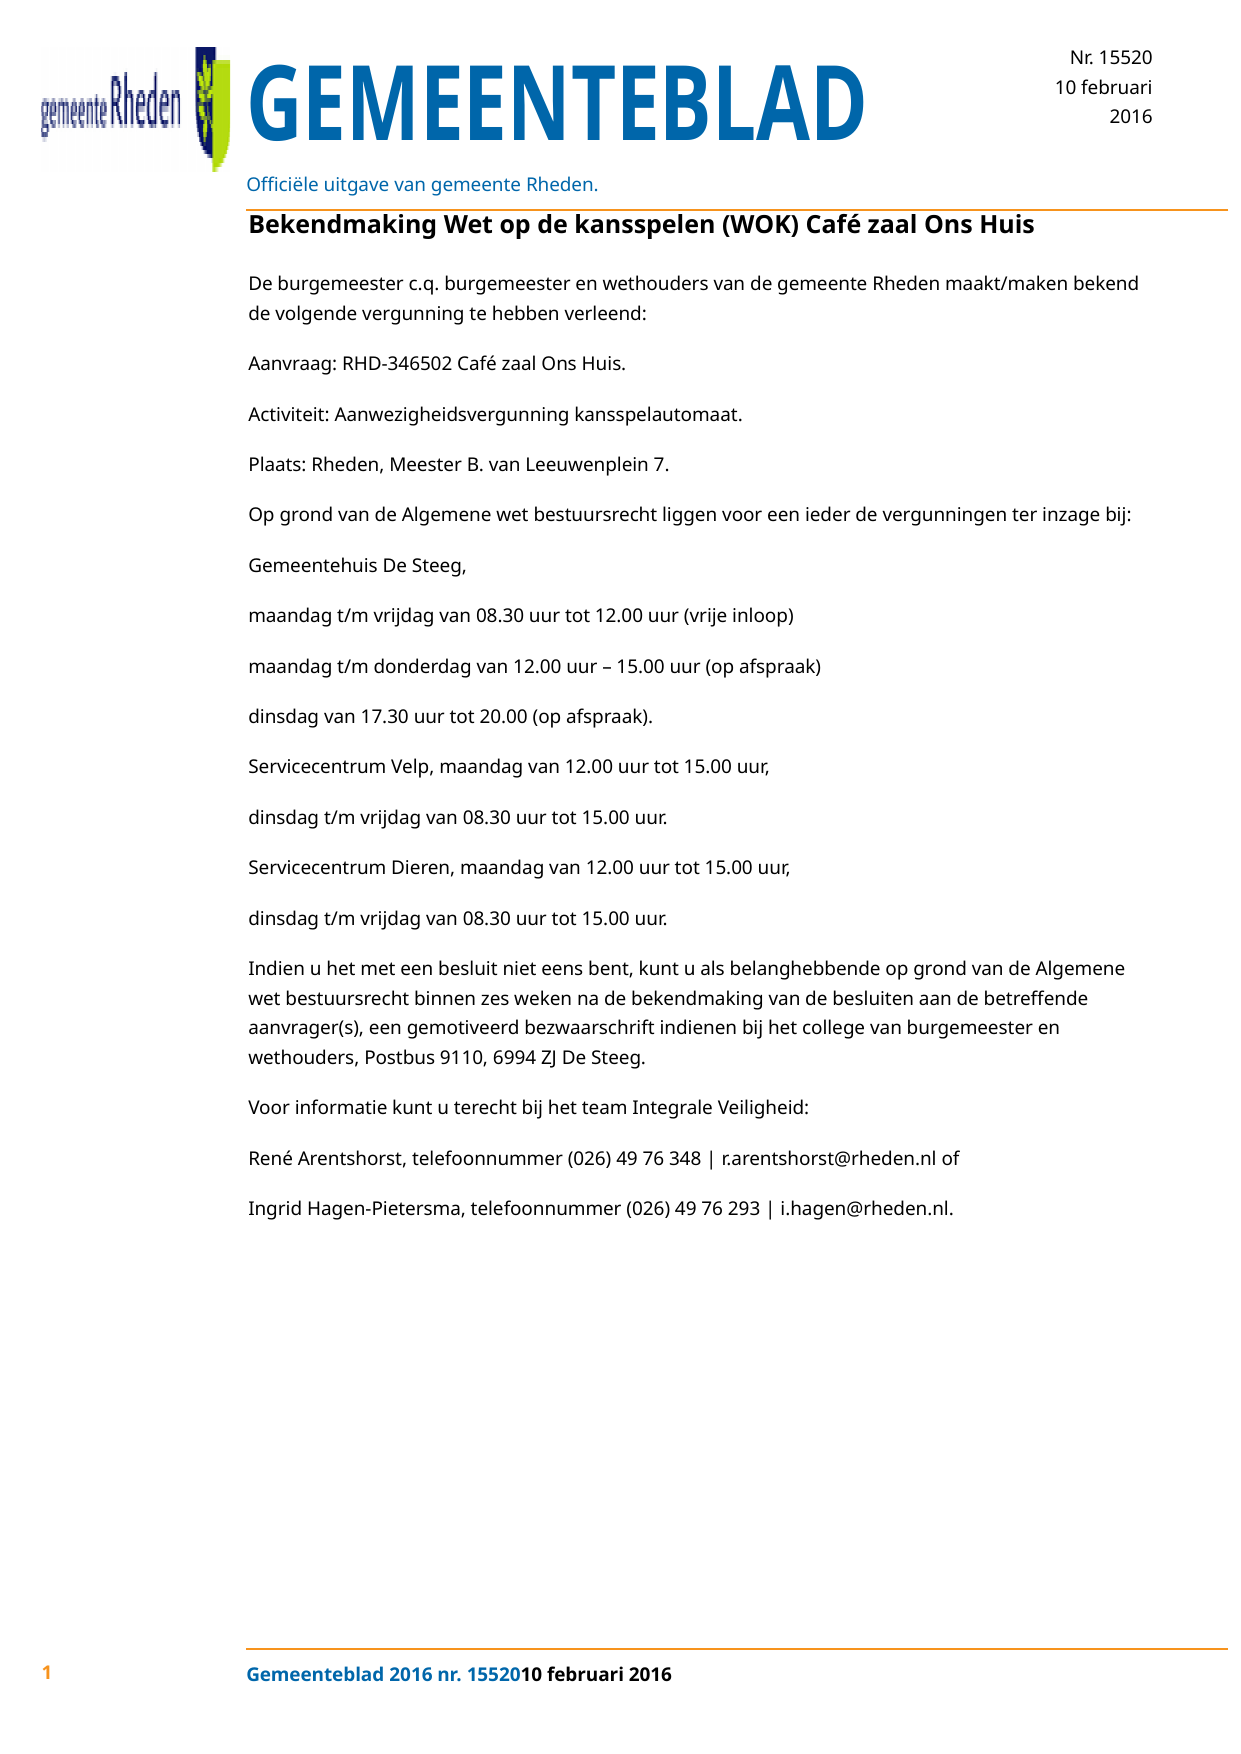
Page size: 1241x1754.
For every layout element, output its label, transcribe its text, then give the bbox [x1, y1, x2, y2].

text Bekendmaking Wet op de kansspelen (WOK) Café zaal Ons Huis [248, 211, 1152, 241]
picture [41, 47, 231, 172]
text dinsdag t/m vrijdag van 08.30 uur tot 15.00 uur. [248, 804, 1152, 830]
text Op grond van de Algemene wet bestuursrecht liggen voor een ieder de vergunningen ter inzage bij: [248, 502, 1152, 527]
text Indien u het met een besluit niet eens bent, kunt u als belanghebbende op grond van de Algemene wet bestuursrecht binnen zes weken na de bekendmaking van de besluiten aan de betreffende aanvrager(s), een gemotiveerd bezwaarschrift indienen bij het college van burgemeester en wethouders, Postbus 9110, 6994 ZJ De Steeg. [248, 955, 1152, 1070]
text Plaats: Rheden, Meester B. van Leeuwenplein 7. [248, 451, 1152, 477]
text maandag t/m vrijdag van 08.30 uur tot 12.00 uur (vrije inloop) [248, 602, 1152, 628]
text Servicecentrum Velp, maandag van 12.00 uur tot 15.00 uur, [248, 754, 1152, 779]
text dinsdag van 17.30 uur tot 20.00 (op afspraak). [248, 703, 1152, 729]
text Servicecentrum Dieren, maandag van 12.00 uur tot 15.00 uur, [248, 854, 1152, 880]
text Activiteit: Aanwezigheidsvergunning kansspelautomaat. [248, 401, 1152, 426]
text Ingrid Hagen-Pietersma, telefoonnummer (026) 49 76 293 | i.hagen@rheden.nl. [248, 1195, 1152, 1221]
text René Arentshorst, telefoonnummer (026) 49 76 348 | r.arentshorst@rheden.nl of [248, 1145, 1152, 1171]
text De burgemeester c.q. burgemeester en wethouders van de gemeente Rheden maakt/maken bekend de volgende vergunning te hebben verleend: [248, 270, 1152, 326]
text Voor informatie kunt u terecht bij het team Integrale Veiligheid: [248, 1094, 1152, 1120]
text dinsdag t/m vrijdag van 08.30 uur tot 15.00 uur. [248, 905, 1152, 931]
text maandag t/m donderdag van 12.00 uur – 15.00 uur (op afspraak) [248, 653, 1152, 678]
text Aanvraag: RHD-346502 Café zaal Ons Huis. [248, 350, 1152, 376]
text Gemeentehuis De Steeg, [248, 552, 1152, 578]
